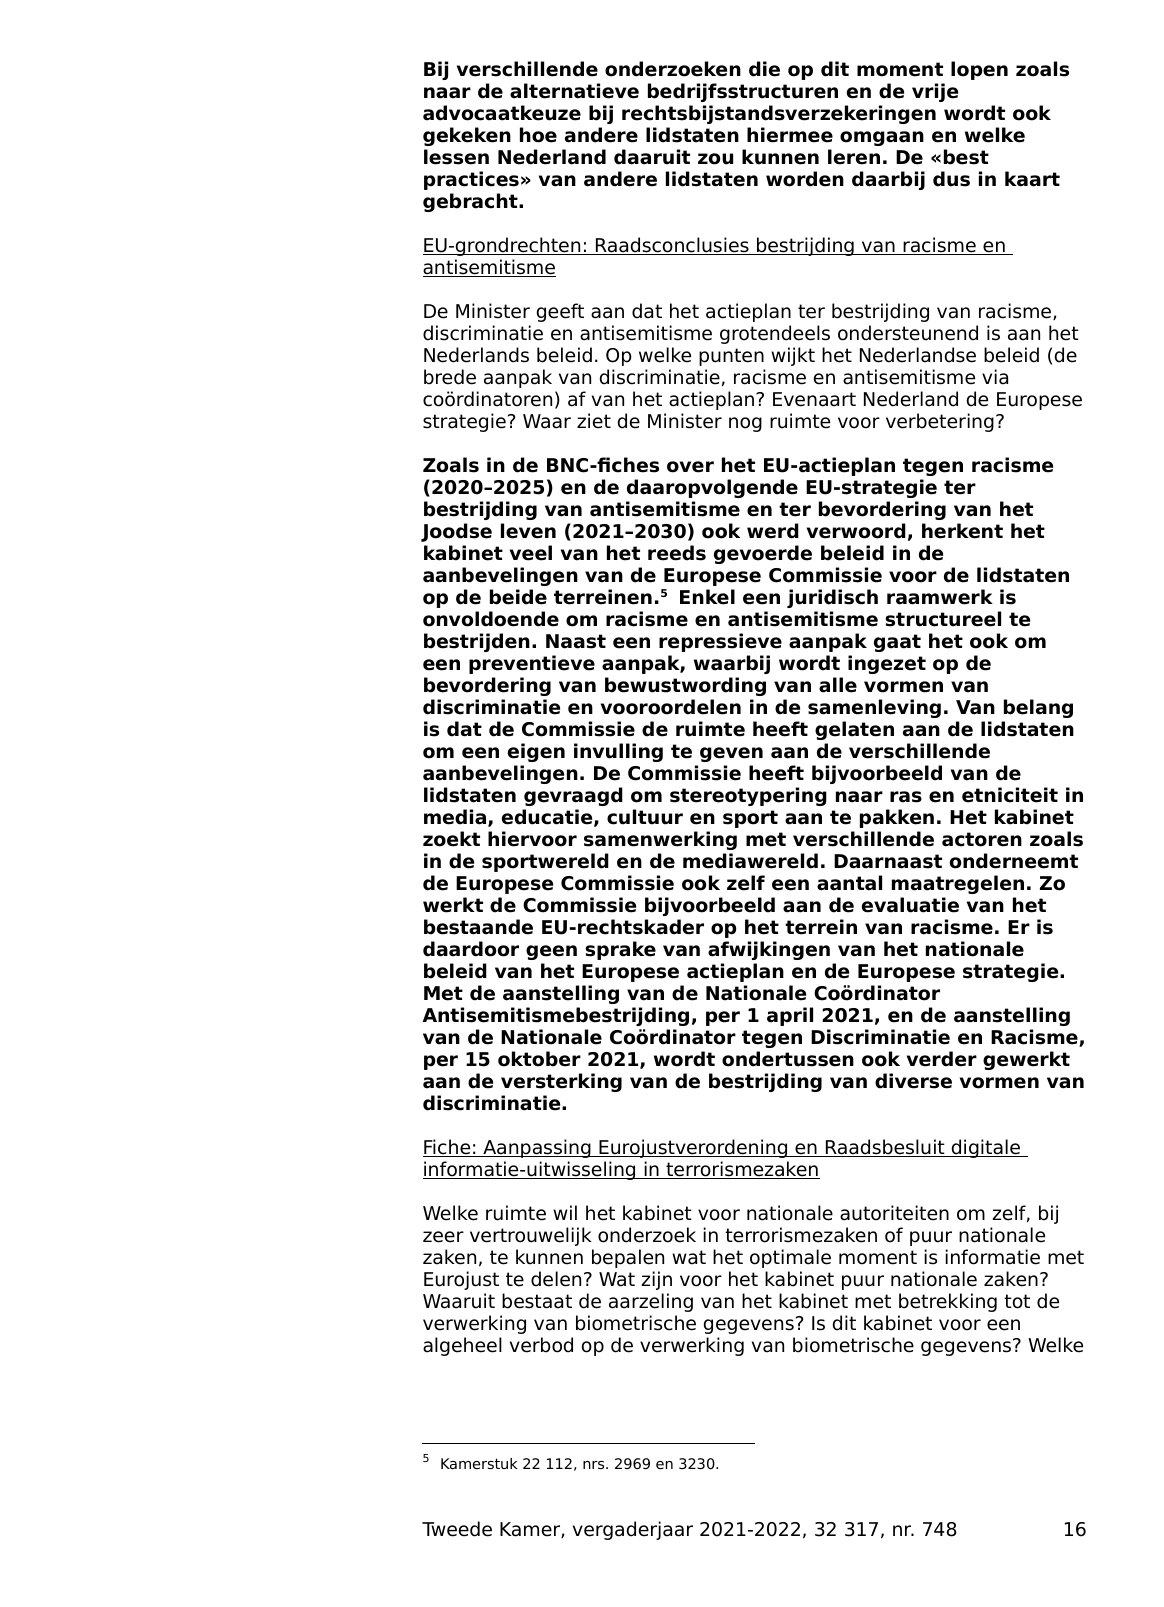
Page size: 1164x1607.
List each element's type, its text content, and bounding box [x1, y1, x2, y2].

text Bij verschillende onderzoeken die op dit moment lopen zoals naar de alternatieve bedrijfsstructuren en de vrije advocaatkeuze bij rechtsbijstandsverzekeringen wordt ook gekeken hoe andere lidstaten hiermee omgaan en welke lessen Nederland daaruit zou kunnen leren. De «best practices» van andere lidstaten worden daarbij dus in kaart gebracht. [422, 59, 1087, 213]
text De Minister geeft aan dat het actieplan ter bestrijding van racisme, discriminatie en antisemitisme grotendeels ondersteunend is aan het Nederlands beleid. Op welke punten wijkt het Nederlandse beleid (de brede aanpak van discriminatie, racisme en antisemitisme via coördinatoren) af van het actieplan? Evenaart Nederland de Europese strategie? Waar ziet de Minister nog ruimte voor verbetering? [422, 301, 1087, 433]
subtitle EU-grondrechten: Raadsconclusies bestrijding van racisme en antisemitisme [422, 235, 1087, 279]
text Waaruit bestaat de aarzeling van het kabinet met betrekking tot de verwerking van biometrische gegevens? Is dit kabinet voor een algeheel verbod op de verwerking van biometrische gegevens? Welke [422, 1291, 1087, 1357]
text Kamerstuk 22 112, nrs. 2969 en 3230. [422, 1452, 1087, 1474]
text Zoals in de BNC-fiches over het EU-actieplan tegen racisme (2020–2025) en de daaropvolgende EU-strategie ter bestrijding van antisemitisme en ter bevordering van het Joodse leven (2021–2030) ook werd verwoord, herkent het kabinet veel van het reeds gevoerde beleid in de aanbevelingen van de Europese Commissie voor de lidstaten op de beide terreinen. Enkel een juridisch raamwerk is onvoldoende om racisme en antisemitisme structureel te bestrijden. Naast een repressieve aanpak gaat het ook om een preventieve aanpak, waarbij wordt ingezet op de bevordering van bewustwording van alle vormen van discriminatie en vooroordelen in de samenleving. Van belang is dat de Commissie de ruimte heeft gelaten aan de lidstaten om een eigen invulling te geven aan de verschillende aanbevelingen. De Commissie heeft bijvoorbeeld van de lidstaten gevraagd om stereotypering naar ras en etniciteit in media, educatie, cultuur en sport aan te pakken. Het kabinet zoekt hiervoor samenwerking met verschillende actoren zoals in de sportwereld en de mediawereld. Daarnaast onderneemt de Europese Commissie ook zelf een aantal maatregelen. Zo werkt de Commissie bijvoorbeeld aan de evaluatie van het bestaande EU-rechtskader op het terrein van racisme. Er is daardoor geen sprake van afwijkingen van het nationale beleid van het Europese actieplan en de Europese strategie. Met de aanstelling van de Nationale Coördinator Antisemitismebestrijding, per 1 april 2021, en de aanstelling van de Nationale Coördinator tegen Discriminatie en Racisme, per 15 oktober 2021, wordt ondertussen ook verder gewerkt aan de versterking van de bestrijding van diverse vormen van discriminatie. [422, 455, 1087, 1115]
subtitle Fiche: Aanpassing Eurojustverordening en Raadsbesluit digitale informatie-uitwisseling in terrorismezaken [422, 1137, 1087, 1181]
text Welke ruimte wil het kabinet voor nationale autoriteiten om zelf, bij zeer vertrouwelijk onderzoek in terrorismezaken of puur nationale zaken, te kunnen bepalen wat het optimale moment is informatie met Eurojust te delen? Wat zijn voor het kabinet puur nationale zaken? [422, 1203, 1087, 1291]
